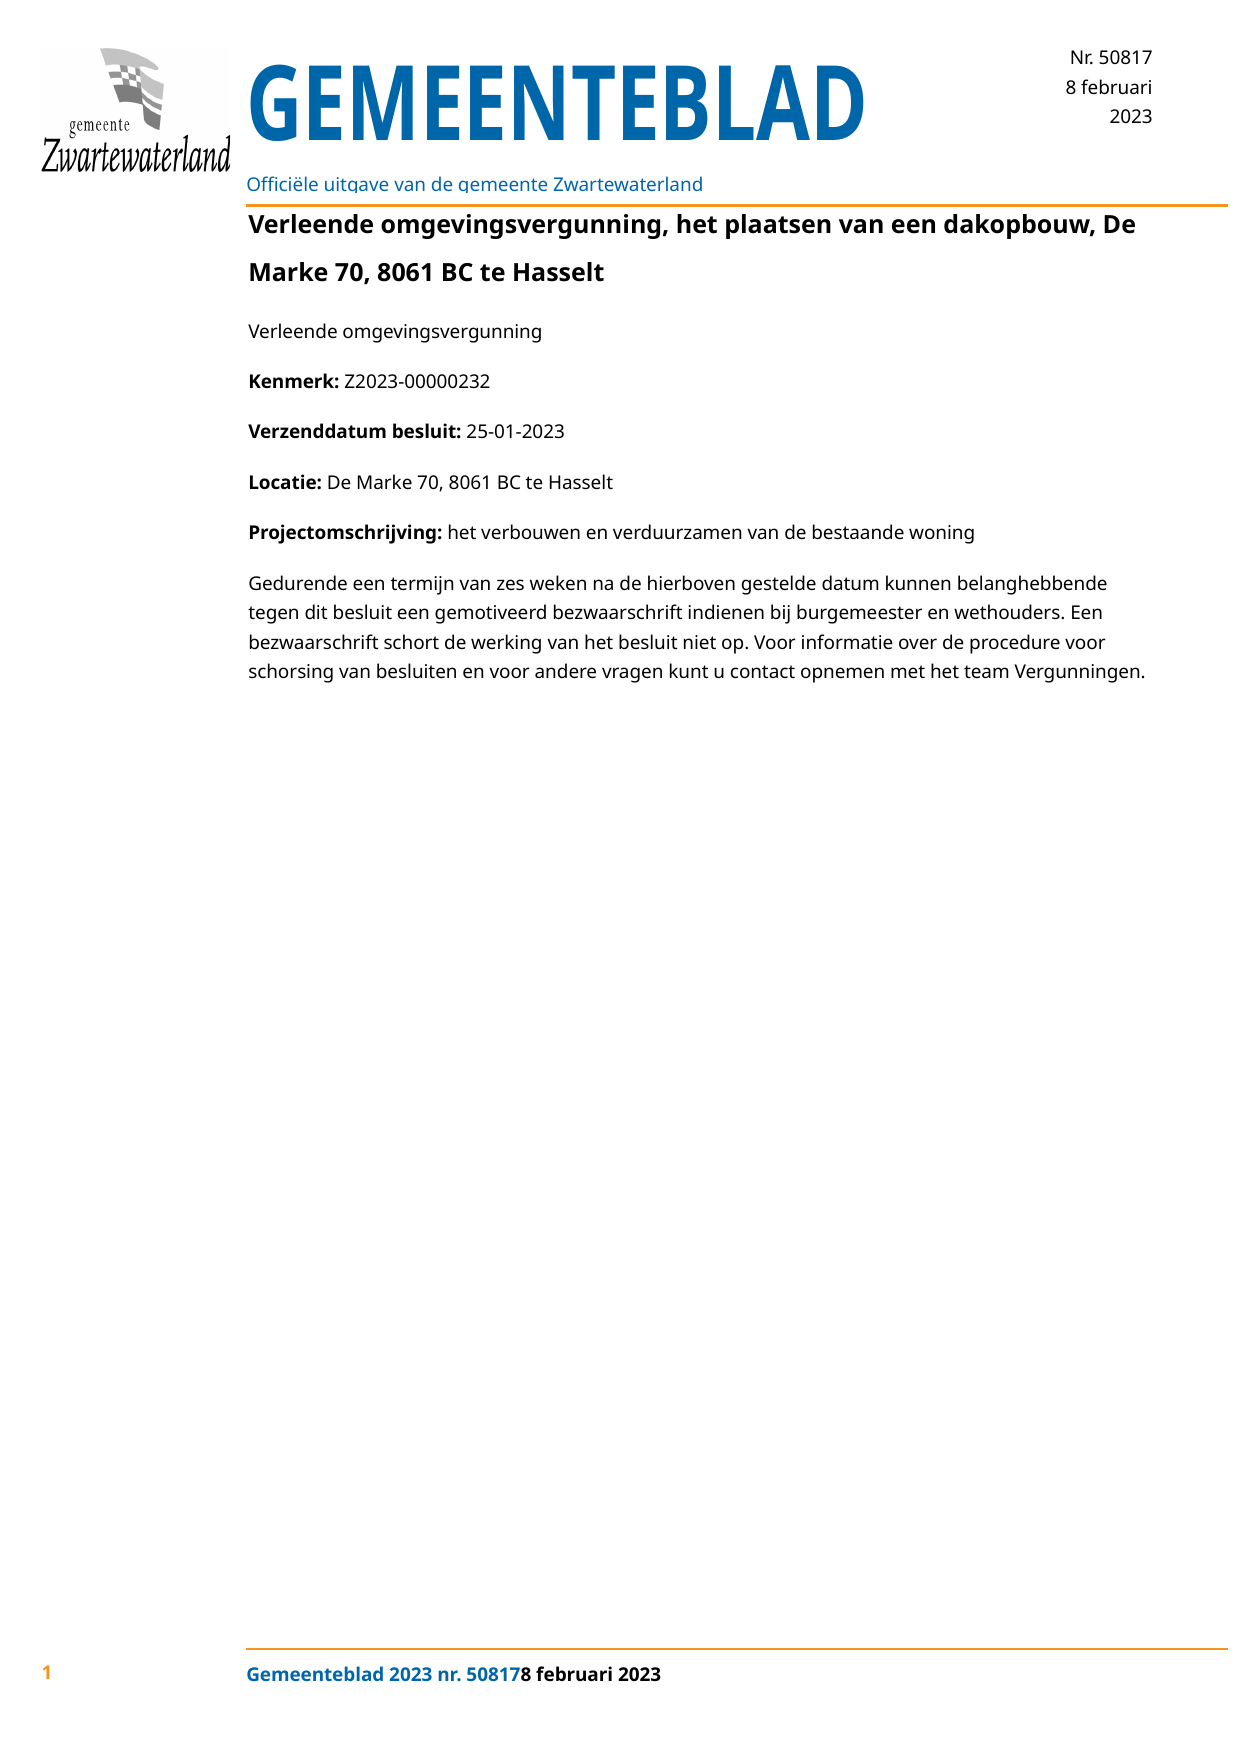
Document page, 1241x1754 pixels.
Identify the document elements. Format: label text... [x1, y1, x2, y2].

text Verleende omgevingsvergunning, het plaatsen van een dakopbouw, De Marke 70, 8061 BC te Hasselt [248, 207, 1152, 288]
text Gedurende een termijn van zes weken na de hierboven gestelde datum kunnen belanghebbende tegen dit besluit een gemotiveerd bezwaarschrift indienen bij burgemeester en wethouders. Een bezwaarschrift schort de werking van het besluit niet op. Voor informatie over de procedure voor schorsing van besluiten en voor andere vragen kunt u contact opnemen met het team Vergunningen. [248, 570, 1152, 684]
picture [41, 47, 231, 172]
text Projectomschrijving: het verbouwen en verduurzamen van de bestaande woning [248, 519, 1152, 545]
text Locatie: De Marke 70, 8061 BC te Hasselt [248, 469, 1152, 495]
text Verzenddatum besluit: 25-01-2023 [248, 419, 1152, 444]
text Kenmerk: Z2023-00000232 [248, 368, 1152, 394]
text Verleende omgevingsvergunning [248, 318, 1152, 344]
